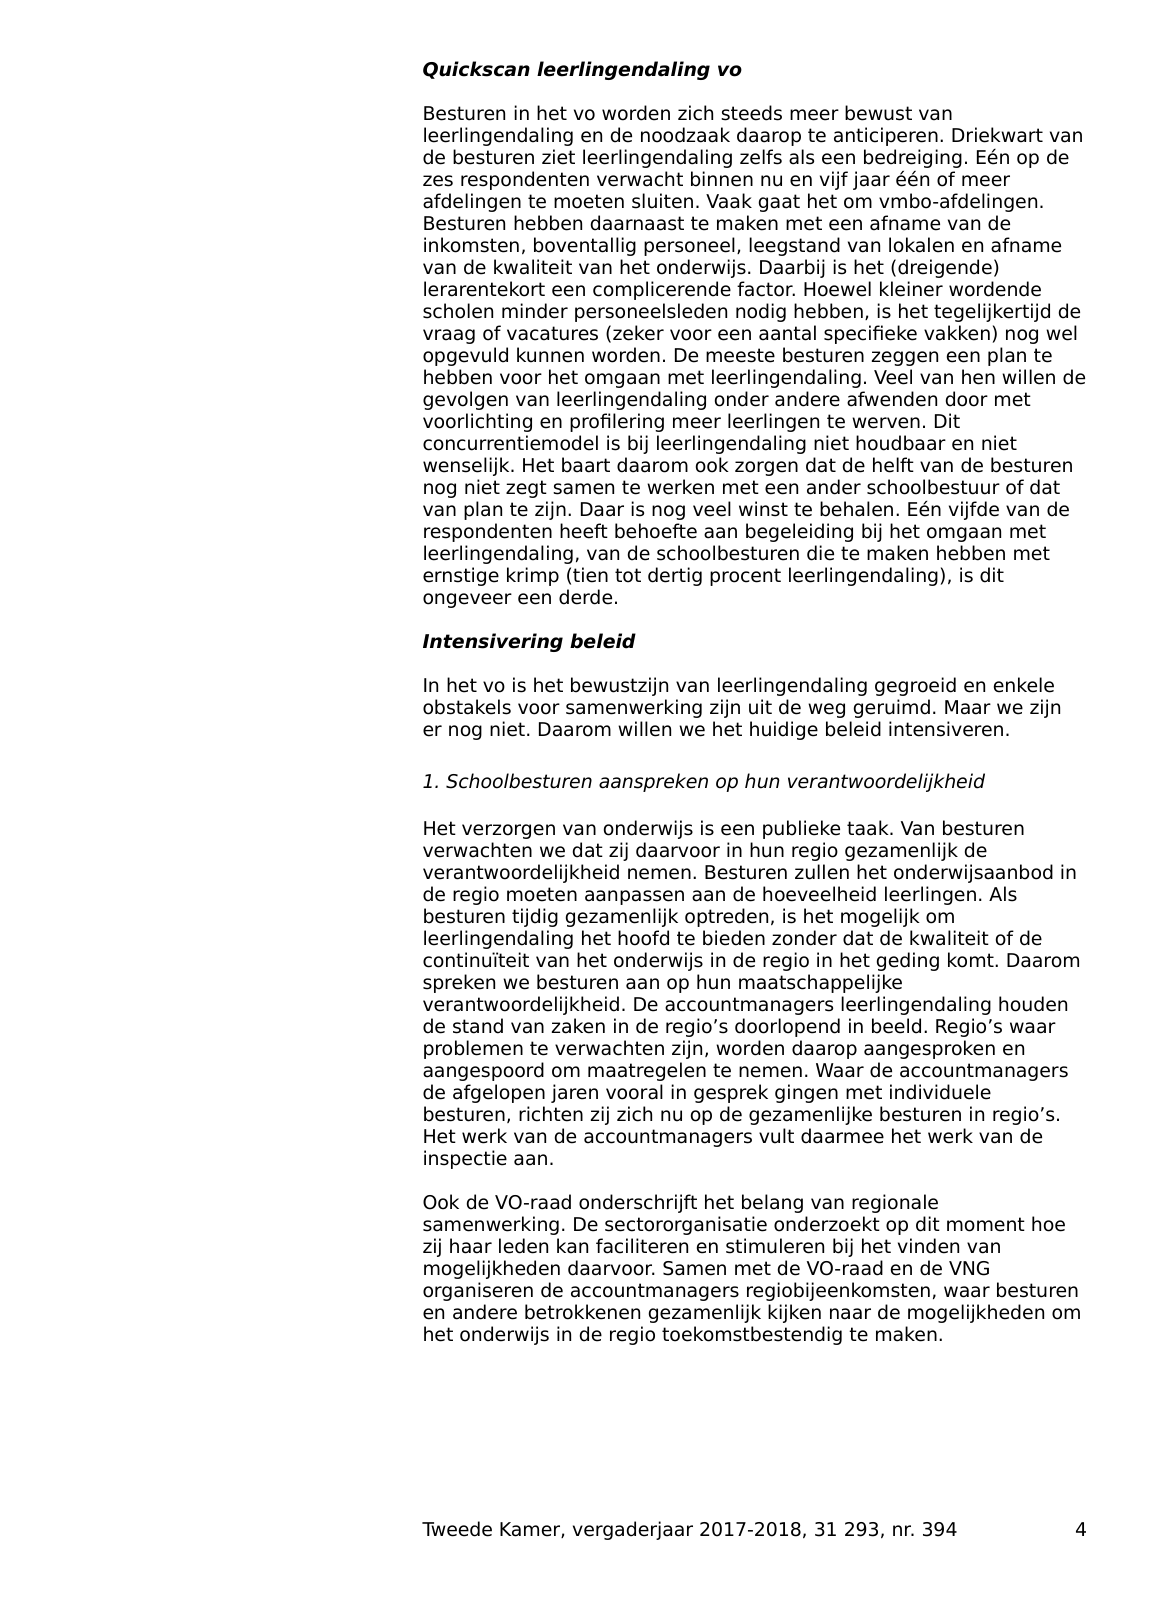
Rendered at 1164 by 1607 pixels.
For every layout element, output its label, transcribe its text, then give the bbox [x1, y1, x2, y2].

subtitle Intensivering beleid [422, 631, 1087, 653]
text Het verzorgen van onderwijs is een publieke taak. Van besturen verwachten we dat zij daarvoor in hun regio gezamenlijk de verantwoordelijkheid nemen. Besturen zullen het onderwijsaanbod in de regio moeten aanpassen aan de hoeveelheid leerlingen. Als besturen tijdig gezamenlijk optreden, is het mogelijk om leerlingendaling het hoofd te bieden zonder dat de kwaliteit of de continuïteit van het onderwijs in de regio in het geding komt. Daarom spreken we besturen aan op hun maatschappelijke verantwoordelijkheid. De accountmanagers leerlingendaling houden de stand van zaken in de regio’s doorlopend in beeld. Regio’s waar problemen te verwachten zijn, worden daarop aangesproken en aangespoord om maatregelen te nemen. Waar de accountmanagers de afgelopen jaren vooral in gesprek gingen met individuele besturen, richten zij zich nu op de gezamenlijke besturen in regio’s. Het werk van de accountmanagers vult daarmee het werk van de inspectie aan. [422, 818, 1087, 1170]
subtitle Quickscan leerlingendaling vo [422, 59, 1087, 81]
text Ook de VO-raad onderschrijft het belang van regionale samenwerking. De sectororganisatie onderzoekt op dit moment hoe zij haar leden kan faciliteren en stimuleren bij het vinden van mogelijkheden daarvoor. Samen met de VO-raad en de VNG organiseren de accountmanagers regiobijeenkomsten, waar besturen en andere betrokkenen gezamenlijk kijken naar de mogelijkheden om het onderwijs in de regio toekomstbestendig te maken. [422, 1192, 1087, 1346]
text Besturen in het vo worden zich steeds meer bewust van leerlingendaling en de noodzaak daarop te anticiperen. Driekwart van de besturen ziet leerlingendaling zelfs als een bedreiging. Eén op de zes respondenten verwacht binnen nu en vijf jaar één of meer afdelingen te moeten sluiten. Vaak gaat het om vmbo-afdelingen. Besturen hebben daarnaast te maken met een afname van de inkomsten, boventallig personeel, leegstand van lokalen en afname van de kwaliteit van het onderwijs. Daarbij is het (dreigende) lerarentekort een complicerende factor. Hoewel kleiner wordende scholen minder personeelsleden nodig hebben, is het tegelijkertijd de vraag of vacatures (zeker voor een aantal specifieke vakken) nog wel opgevuld kunnen worden. De meeste besturen zeggen een plan te hebben voor het omgaan met leerlingendaling. Veel van hen willen de gevolgen van leerlingendaling onder andere afwenden door met voorlichting en profilering meer leerlingen te werven. Dit concurrentiemodel is bij leerlingendaling niet houdbaar en niet wenselijk. Het baart daarom ook zorgen dat de helft van de besturen nog niet zegt samen te werken met een ander schoolbestuur of dat van plan te zijn. Daar is nog veel winst te behalen. Eén vijfde van de respondenten heeft behoefte aan begeleiding bij het omgaan met leerlingendaling, van de schoolbesturen die te maken hebben met ernstige krimp (tien tot dertig procent leerlingendaling), is dit ongeveer een derde. [422, 103, 1087, 609]
text In het vo is het bewustzijn van leerlingendaling gegroeid en enkele obstakels voor samenwerking zijn uit de weg geruimd. Maar we zijn er nog niet. Daarom willen we het huidige beleid intensiveren. [422, 675, 1087, 741]
subtitle 1. Schoolbesturen aanspreken op hun verantwoordelijkheid [422, 771, 1087, 793]
